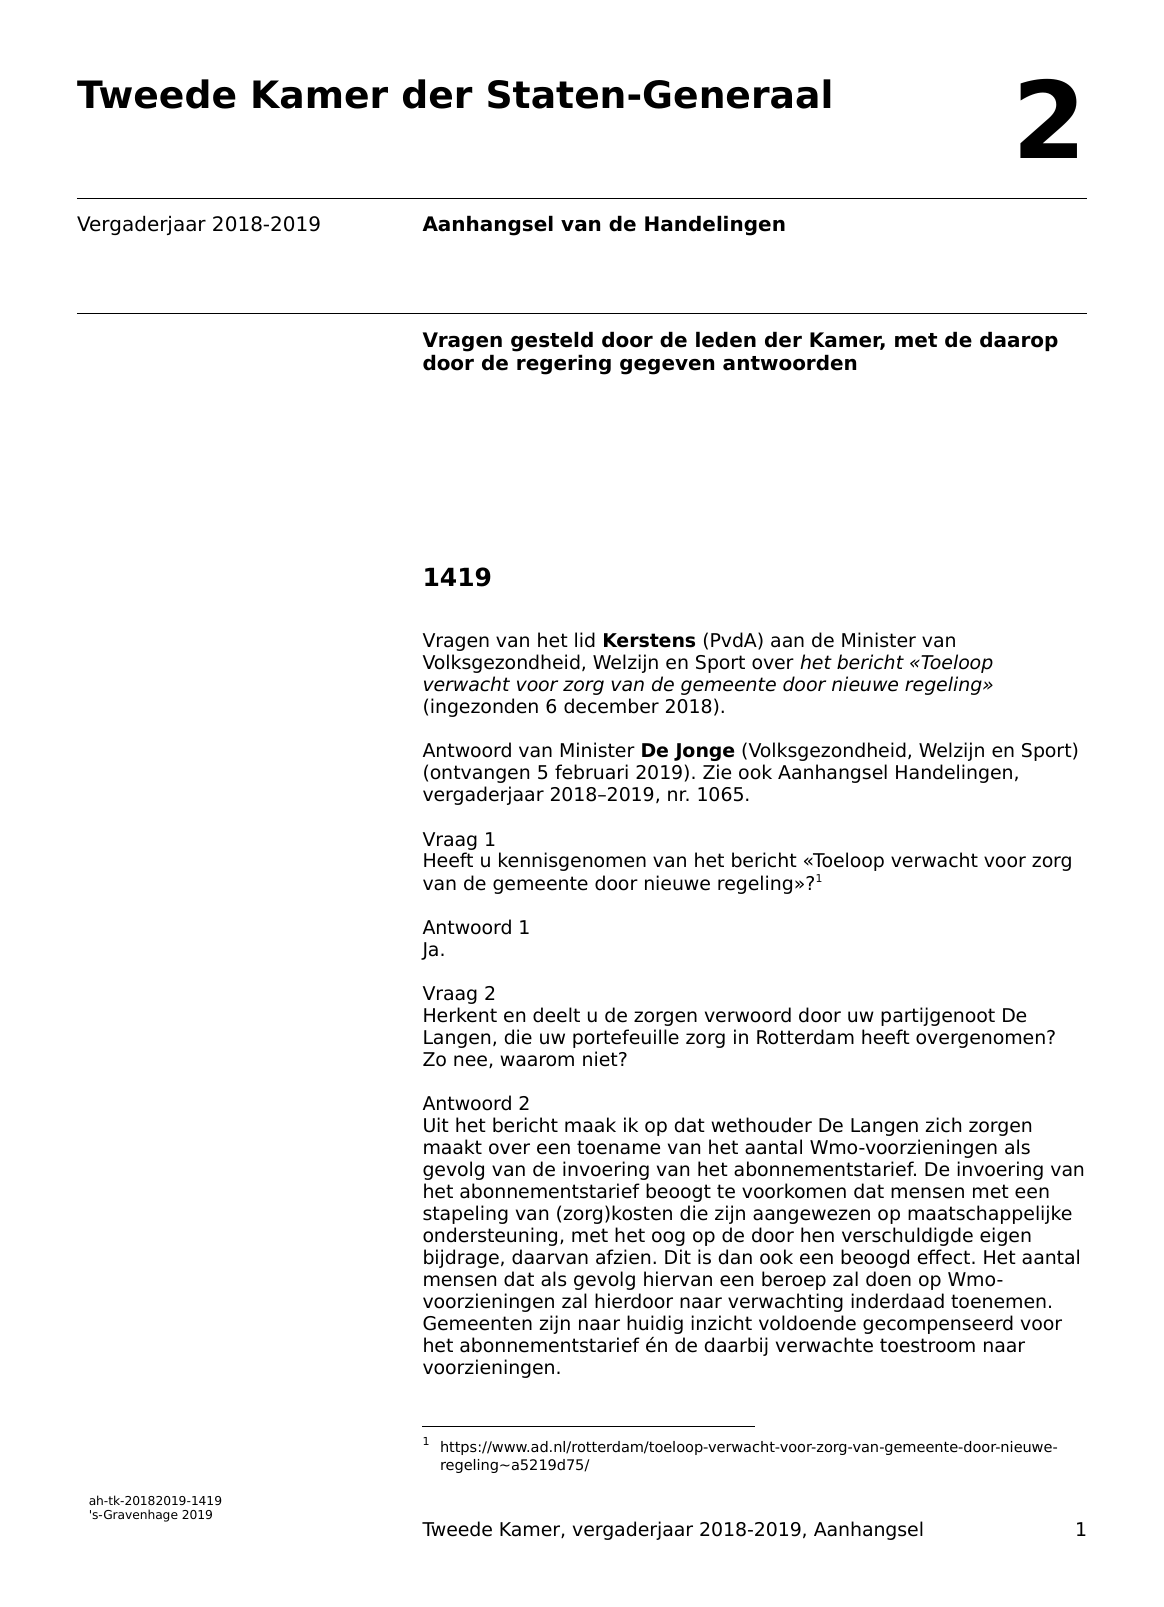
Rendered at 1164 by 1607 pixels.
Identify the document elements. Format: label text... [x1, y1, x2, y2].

text Vraag 2 [422, 983, 1087, 1005]
text Antwoord 2 [422, 1093, 1087, 1115]
text Vragen van het lid Kerstens (PvdA) aan de Minister van Volksgezondheid, Welzijn en Sport over het bericht «Toeloop verwacht voor zorg van de gemeente door nieuwe regeling» (ingezonden 6 december 2018). [422, 630, 1087, 718]
table_header 2 [886, 59, 1087, 198]
text 1419 [422, 563, 1087, 592]
text Herkent en deelt u de zorgen verwoord door uw partijgenoot De Langen, die uw portefeuille zorg in Rotterdam heeft overgenomen? Zo nee, waarom niet? [422, 1005, 1087, 1071]
text Antwoord 1 [422, 917, 1087, 938]
table_header Tweede Kamer der Staten-Generaal [77, 59, 886, 198]
text Antwoord van Minister De Jonge (Volksgezondheid, Welzijn en Sport) (ontvangen 5 februari 2019). Zie ook Aanhangsel Handelingen, vergaderjaar 2018–2019, nr. 1065. [422, 740, 1087, 806]
table_cell [77, 314, 422, 375]
table_cell Vragen gesteld door de leden der Kamer, met de daarop door de regering gegeven antwoorden [422, 314, 1087, 375]
text ah-tk-20182019-1419 [88, 1494, 323, 1508]
table_cell Aanhangsel van de Handelingen [422, 199, 1087, 313]
text Ja. [422, 938, 1087, 961]
text https://www.ad.nl/rotterdam/toeloop-verwacht-voor-zorg-van-gemeente-door-nieuwe-regeling~a5219d75/ [422, 1435, 1087, 1474]
text Heeft u kennisgenomen van het bericht «Toeloop verwacht voor zorg van de gemeente door nieuwe regeling»? [422, 850, 1087, 894]
table_cell Vergaderjaar 2018-2019 [77, 199, 422, 313]
text Uit het bericht maak ik op dat wethouder De Langen zich zorgen maakt over een toename van het aantal Wmo-voorzieningen als gevolg van de invoering van het abonnementstarief. De invoering van het abonnementstarief beoogt te voorkomen dat mensen met een stapeling van (zorg)kosten die zijn aangewezen op maatschappelijke ondersteuning, met het oog op de door hen verschuldigde eigen bijdrage, daarvan afzien. Dit is dan ook een beoogd effect. Het aantal mensen dat als gevolg hiervan een beroep zal doen op Wmo-voorzieningen zal hierdoor naar verwachting inderdaad toenemen. Gemeenten zijn naar huidig inzicht voldoende gecompenseerd voor het abonnementstarief én de daarbij verwachte toestroom naar voorzieningen. [422, 1115, 1087, 1378]
text 's-Gravenhage 2019 [88, 1508, 323, 1522]
text Vraag 1 [422, 828, 1087, 850]
